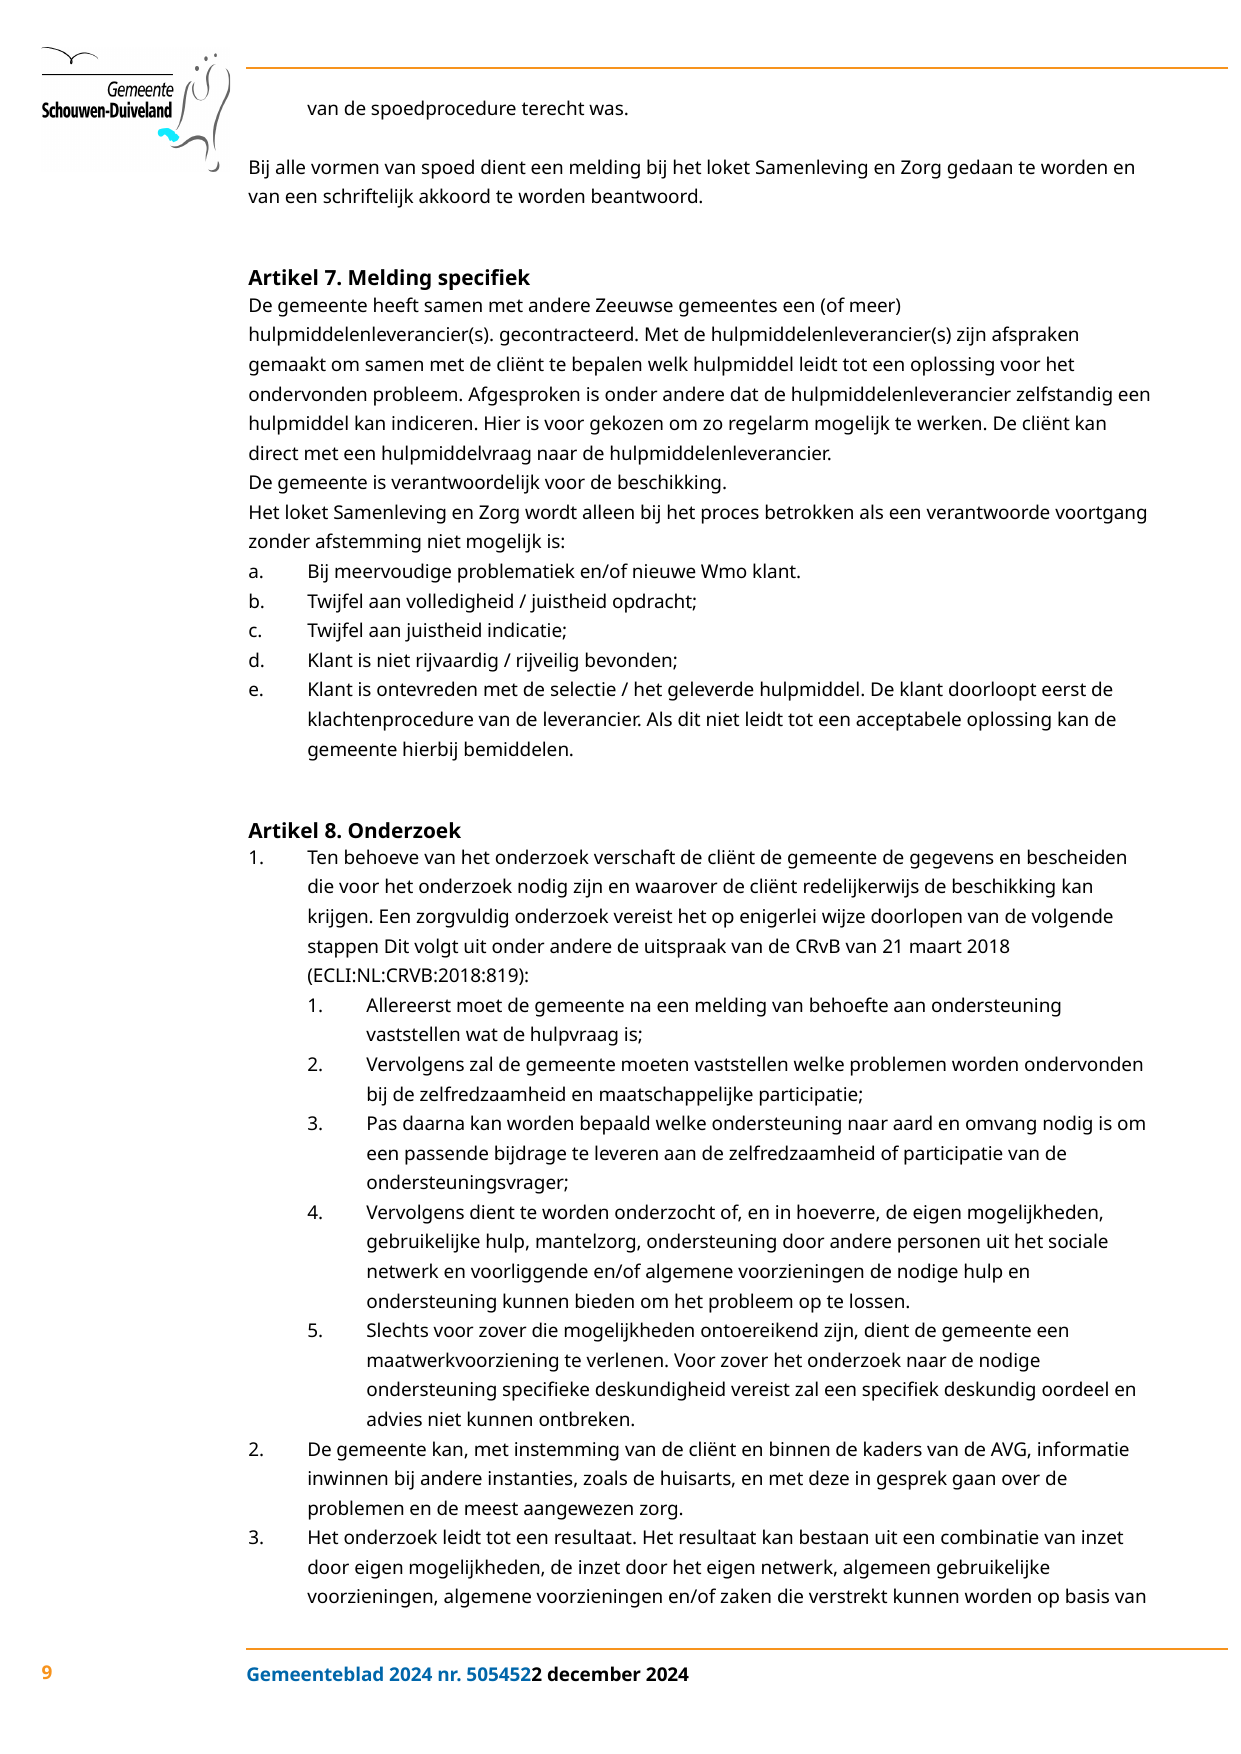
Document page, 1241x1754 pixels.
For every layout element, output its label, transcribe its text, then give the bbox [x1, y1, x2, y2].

list Ten behoeve van het onderzoek verschaft de cliënt de gemeente de gegevens en bescheiden die voor het onderzoek nodig zijn en waarover de cliënt redelijkerwijs de beschikking kan krijgen. Een zorgvuldig onderzoek vereist het op enigerlei wijze doorlopen van de volgende stappen Dit volgt uit onder andere de uitspraak van de CRvB van 21 maart 2018 (ECLI:NL:CRVB:2018:819): [248, 844, 1152, 988]
picture [41, 47, 231, 172]
list Twijfel aan juistheid indicatie; [248, 617, 1152, 643]
list Pas daarna kan worden bepaald welke ondersteuning naar aard en omvang nodig is om een passende bijdrage te leveren aan de zelfredzaamheid of participatie van de ondersteuningsvrager; [307, 1110, 1152, 1195]
list Bij meervoudige problematiek en/of nieuwe Wmo klant. [248, 558, 1152, 584]
list Klant is niet rijvaardig / rijveilig bevonden; [248, 647, 1152, 673]
list De gemeente kan, met instemming van de cliënt en binnen de kaders van de AVG, informatie inwinnen bij andere instanties, zoals de huisarts, en met deze in gesprek gaan over de problemen en de meest aangewezen zorg. [248, 1436, 1152, 1521]
list Klant is ontevreden met de selectie / het geleverde hulpmiddel. De klant doorloopt eerst de klachtenprocedure van de leverancier. Als dit niet leidt tot een acceptabele oplossing kan de gemeente hierbij bemiddelen. [248, 677, 1152, 761]
text Artikel 8. Onderzoek [248, 816, 1152, 844]
text Artikel 7. Melding specifiek [248, 263, 1152, 292]
text Het loket Samenleving en Zorg wordt alleen bij het proces betrokken als een verantwoorde voortgang zonder afstemming niet mogelijk is: [248, 499, 1152, 554]
list Vervolgens dient te worden onderzocht of, en in hoeverre, de eigen mogelijkheden, gebruikelijke hulp, mantelzorg, ondersteuning door andere personen uit het sociale netwerk en voorliggende en/of algemene voorzieningen de nodige hulp en ondersteuning kunnen bieden om het probleem op te lossen. [307, 1199, 1152, 1314]
text Bij alle vormen van spoed dient een melding bij het loket Samenleving en Zorg gedaan te worden en van een schriftelijk akkoord te worden beantwoord. [248, 154, 1152, 209]
list Slechts voor zover die mogelijkheden ontoereikend zijn, dient de gemeente een maatwerkvoorziening te verlenen. Voor zover het onderzoek naar de nodige ondersteuning specifieke deskundigheid vereist zal een specifiek deskundig oordeel en advies niet kunnen ontbreken. [307, 1317, 1152, 1432]
list Allereerst moet de gemeente na een melding van behoefte aan ondersteuning vaststellen wat de hulpvraag is; [307, 992, 1152, 1047]
text De gemeente heeft samen met andere Zeeuwse gemeentes een (of meer) hulpmiddelenleverancier(s). gecontracteerd. Met de hulpmiddelenleverancier(s) zijn afspraken gemaakt om samen met de cliënt te bepalen welk hulpmiddel leidt tot een oplossing voor het ondervonden probleem. Afgesproken is onder andere dat de hulpmiddelenleverancier zelfstandig een hulpmiddel kan indiceren. Hier is voor gekozen om zo regelarm mogelijk te werken. De cliënt kan direct met een hulpmiddelvraag naar de hulpmiddelenleverancier. [248, 292, 1152, 466]
list van de spoedprocedure terecht was. [248, 95, 1152, 121]
list Vervolgens zal de gemeente moeten vaststellen welke problemen worden ondervonden bij de zelfredzaamheid en maatschappelijke participatie; [307, 1051, 1152, 1107]
text De gemeente is verantwoordelijk voor de beschikking. [248, 469, 1152, 495]
list Het onderzoek leidt tot een resultaat. Het resultaat kan bestaan uit een combinatie van inzet door eigen mogelijkheden, de inzet door het eigen netwerk, algemeen gebruikelijke voorzieningen, algemene voorzieningen en/of zaken die verstrekt kunnen worden op basis van [248, 1524, 1152, 1609]
list Twijfel aan volledigheid / juistheid opdracht; [248, 588, 1152, 613]
